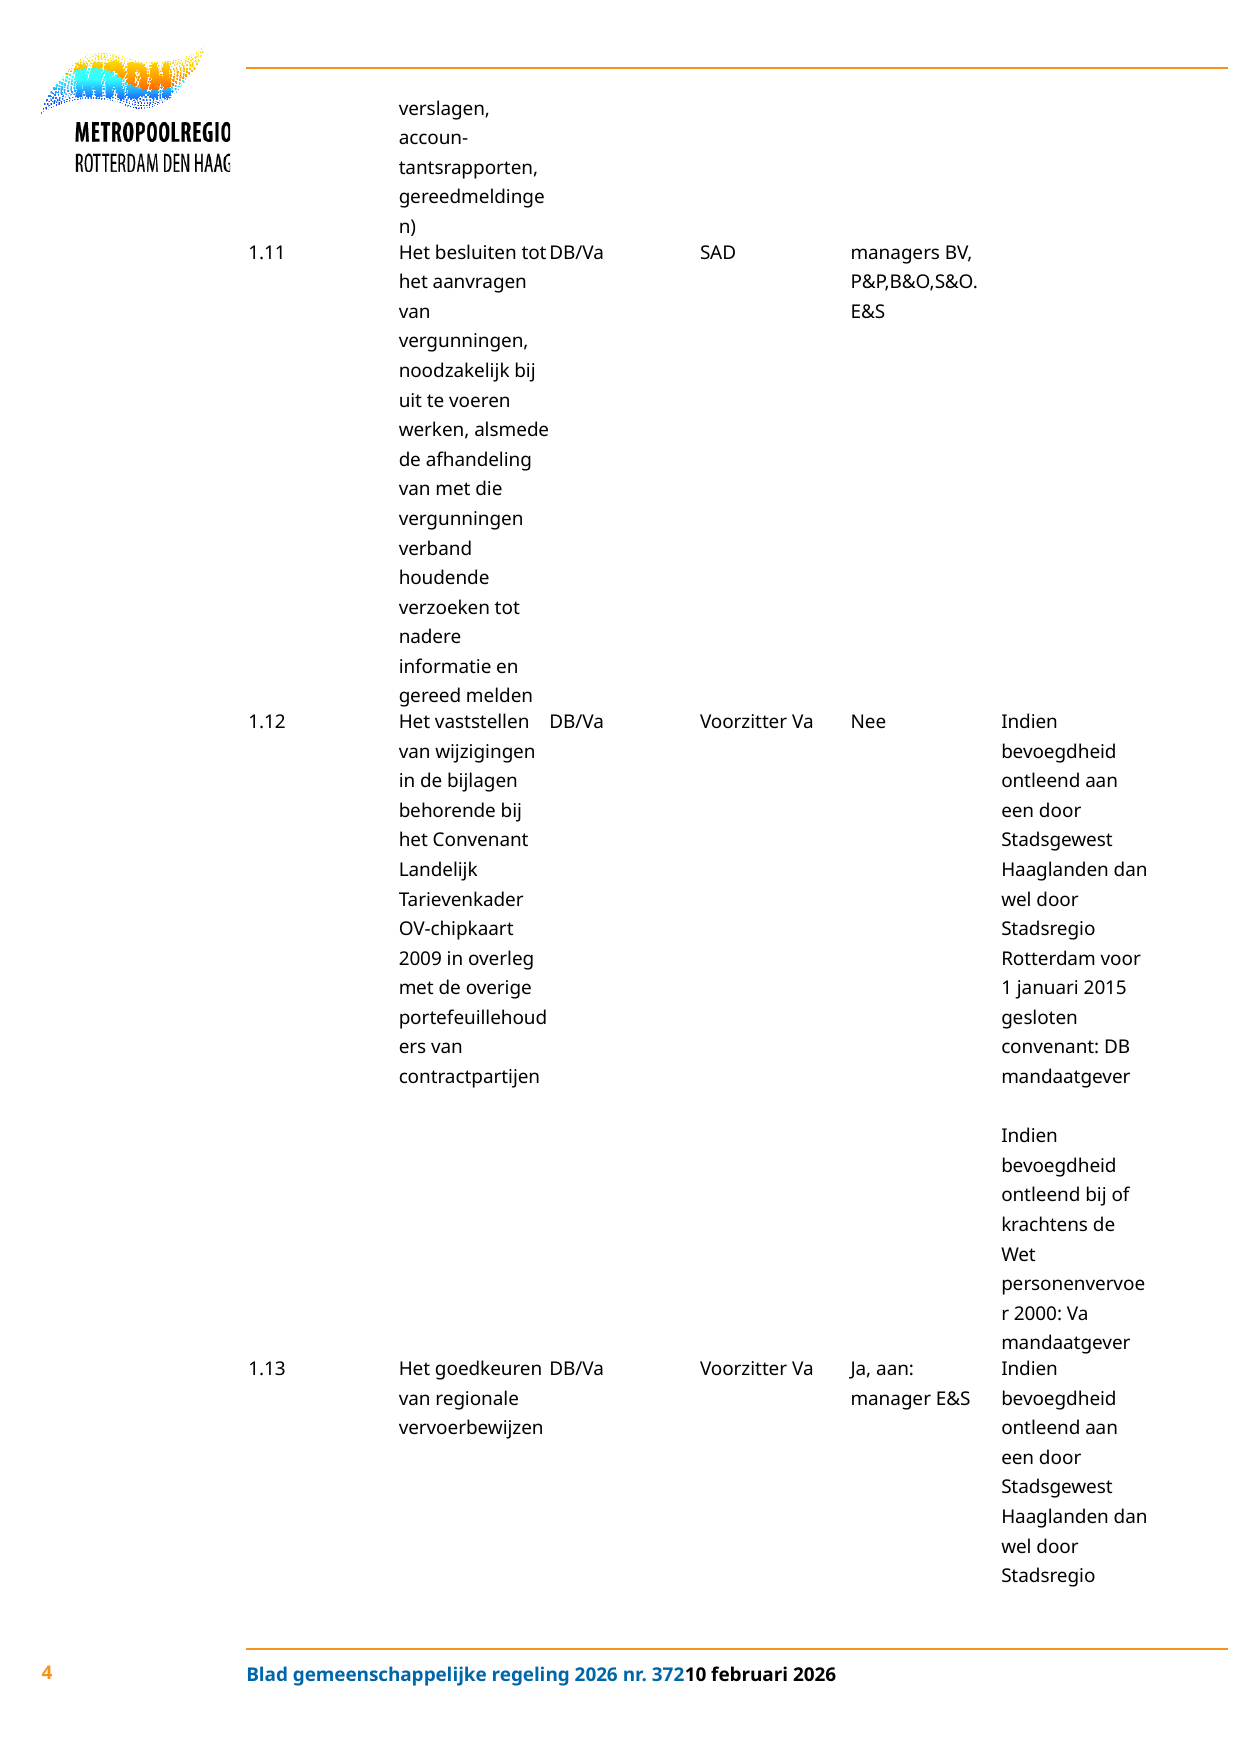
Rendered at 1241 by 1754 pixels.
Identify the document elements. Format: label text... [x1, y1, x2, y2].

table_cell [1001, 95, 1152, 239]
table_cell Het vaststellen van wijzigingen in de bijlagen behorende bij het Convenant Landelijk Tarievenkader OV-chipkaart 2009 in overleg met de overige portefeuillehouders van contractpartijen [399, 708, 549, 1355]
table_cell SAD [700, 239, 850, 708]
table_cell Voorzitter Va [700, 708, 850, 1355]
table_cell DB/Va [549, 1355, 700, 1588]
table_cell DB/Va [549, 708, 700, 1355]
table_cell DB/Va [549, 239, 700, 708]
table_cell [850, 95, 1001, 239]
table_cell Indien bevoegdheid ontleend aan een door Stadsgewest Haaglanden dan wel door Stadsregio [1001, 1355, 1152, 1588]
table_cell [1001, 239, 1152, 708]
table_cell [700, 95, 850, 239]
table_cell Het besluiten tot het aanvragen van vergunningen, noodzakelijk bij uit te voeren werken, alsmede de afhandeling van met die vergunningen verband houdende verzoeken tot nadere informatie en gereed melden [399, 239, 549, 708]
table_cell managers BV, P&P,B&O,S&O. E&S [850, 239, 1001, 708]
table_cell Het goedkeuren van regionale vervoerbewijzen [399, 1355, 549, 1588]
table_cell 1.12 [248, 708, 398, 1355]
table_cell [248, 95, 398, 239]
table_cell Ja, aan: manager E&S [850, 1355, 1001, 1588]
table_cell Nee [850, 708, 1001, 1355]
table_cell Voorzitter Va [700, 1355, 850, 1588]
table_cell [549, 95, 700, 239]
table_cell verslagen, accoun-tantsrapporten, gereedmeldingen) [399, 95, 549, 239]
table_cell Indien bevoegdheid ontleend aan een door Stadsgewest Haaglanden dan wel door Stadsregio Rotterdam voor 1 januari 2015 gesloten convenant: DB mandaatgever Indien bevoegdheid ontleend bij of krachtens de Wet personenvervoer 2000: Va mandaatgever [1001, 708, 1152, 1355]
picture [41, 47, 231, 172]
table_cell 1.11 [248, 239, 398, 708]
table_cell 1.13 [248, 1355, 398, 1588]
